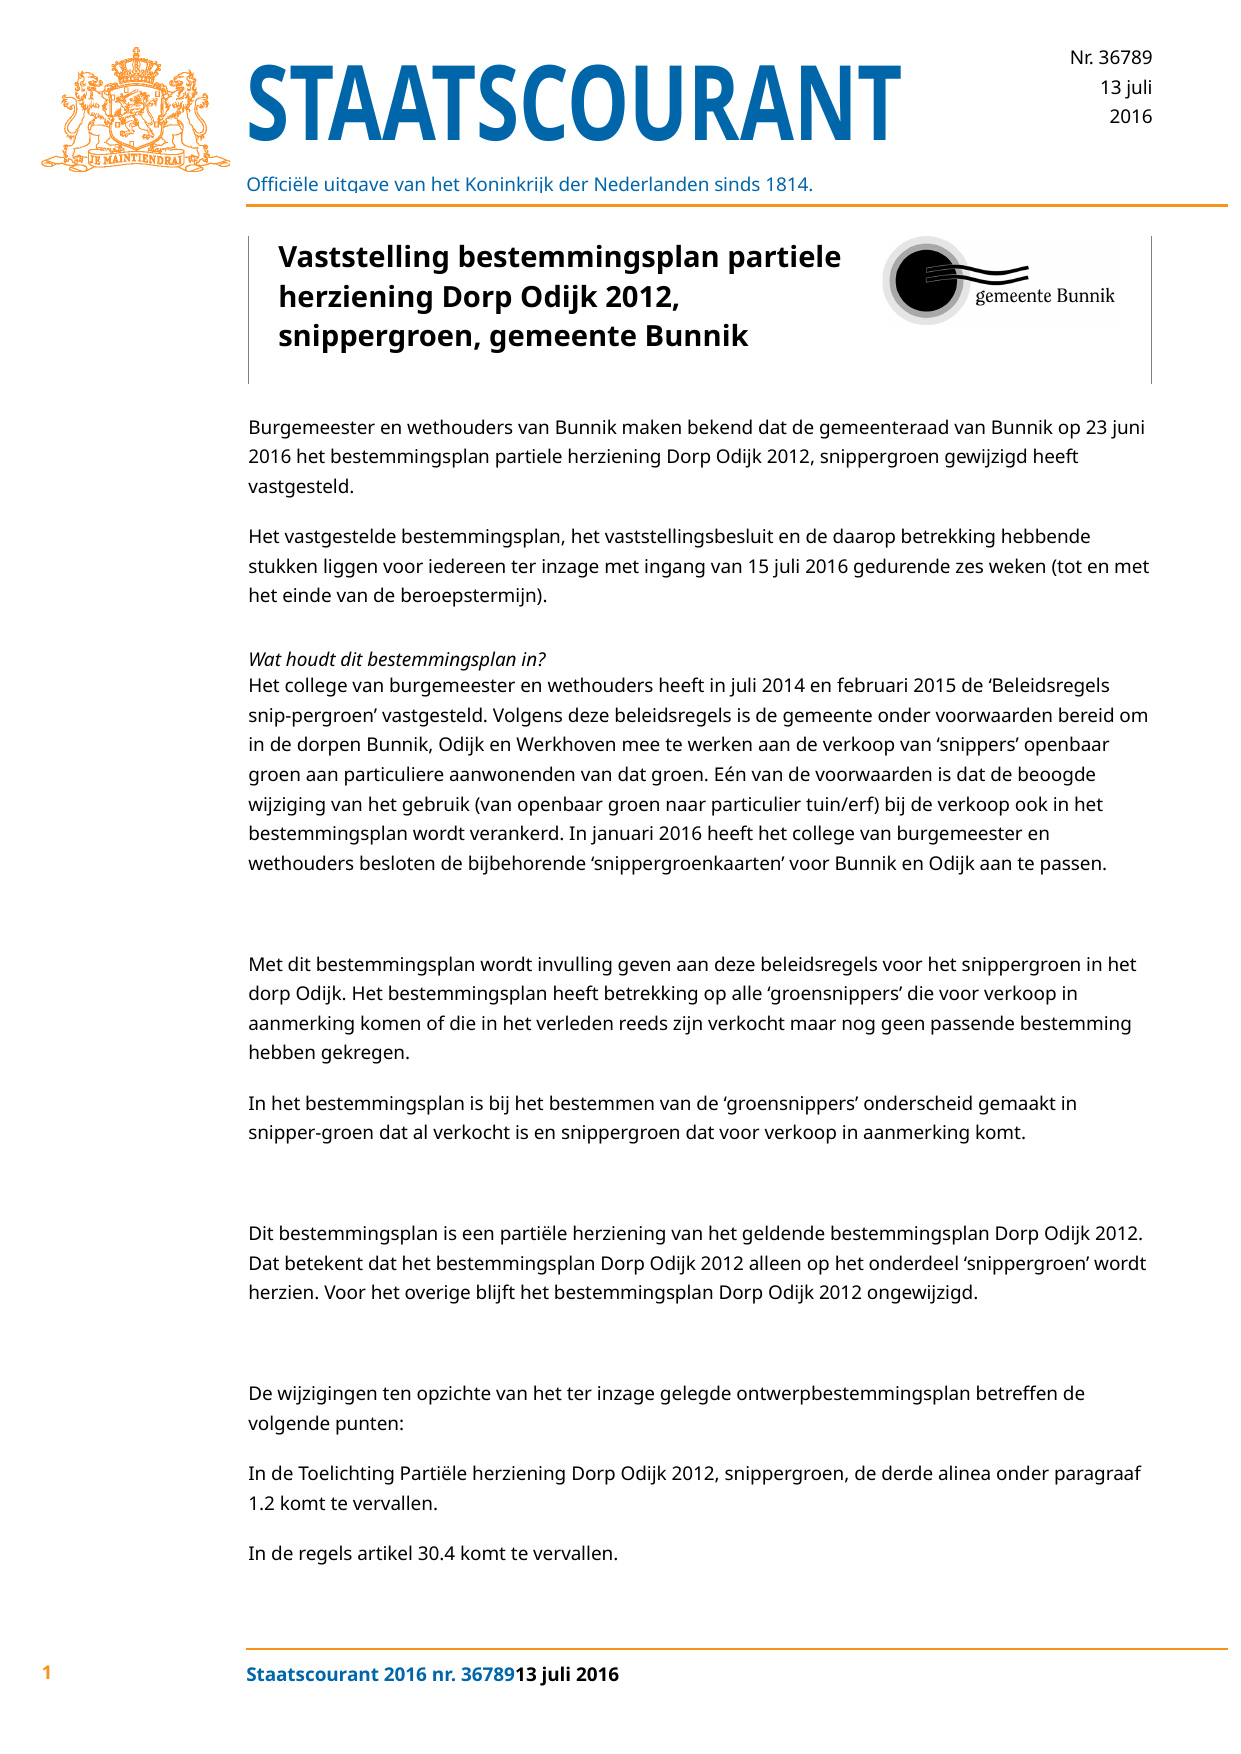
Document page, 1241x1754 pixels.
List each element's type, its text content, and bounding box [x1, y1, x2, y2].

text Met dit bestemmingsplan wordt invulling geven aan deze beleidsregels voor het snippergroen in het dorp Odijk. Het bestemmingsplan heeft betrekking op alle ‘groensnippers’ die voor verkoop in aanmerking komen of die in het verleden reeds zijn verkocht maar nog geen passende bestemming hebben gekregen. [248, 951, 1152, 1065]
table_header [850, 236, 1151, 384]
text Wat houdt dit bestemmingsplan in? [248, 647, 1152, 672]
table_header Vaststelling bestemmingsplan partiele herziening Dorp Odijk 2012, snippergroen, gemeente Bunnik [249, 236, 850, 384]
text In de Toelichting Partiële herziening Dorp Odijk 2012, snippergroen, de derde alinea onder paragraaf 1.2 komt te vervallen. [248, 1460, 1152, 1516]
picture [882, 236, 1119, 325]
text In het bestemmingsplan is bij het bestemmen van de ‘groensnippers’ onderscheid gemaakt in snipper-groen dat al verkocht is en snippergroen dat voor verkoop in aanmerking komt. [248, 1090, 1152, 1145]
text Dit bestemmingsplan is een partiële herziening van het geldende bestemmingsplan Dorp Odijk 2012. Dat betekent dat het bestemmingsplan Dorp Odijk 2012 alleen op het onderdeel ‘snippergroen’ wordt herzien. Voor het overige blijft het bestemmingsplan Dorp Odijk 2012 ongewijzigd. [248, 1220, 1152, 1305]
text De wijzigingen ten opzichte van het ter inzage gelegde ontwerpbestemmingsplan betreffen de volgende punten: [248, 1380, 1152, 1436]
text Burgemeester en wethouders van Bunnik maken bekend dat de gemeenteraad van Bunnik op 23 juni 2016 het bestemmingsplan partiele herziening Dorp Odijk 2012, snippergroen gewijzigd heeft vastgesteld. [248, 414, 1152, 499]
text In de regels artikel 30.4 komt te vervallen. [248, 1540, 1152, 1566]
picture [41, 47, 231, 172]
text Het vastgestelde bestemmingsplan, het vaststellingsbesluit en de daarop betrekking hebbende stukken liggen voor iedereen ter inzage met ingang van 15 juli 2016 gedurende zes weken (tot en met het einde van de beroepstermijn). [248, 523, 1152, 608]
text Het college van burgemeester en wethouders heeft in juli 2014 en februari 2015 de ‘Beleidsregels snip-pergroen’ vastgesteld. Volgens deze beleidsregels is de gemeente onder voorwaarden bereid om in de dorpen Bunnik, Odijk en Werkhoven mee te werken aan de verkoop van ‘snippers’ openbaar groen aan particuliere aanwonenden van dat groen. Eén van de voorwaarden is dat de beoogde wijziging van het gebruik (van openbaar groen naar particulier tuin/erf) bij de verkoop ook in het bestemmingsplan wordt verankerd. In januari 2016 heeft het college van burgemeester en wethouders besloten de bijbehorende ‘snippergroenkaarten’ voor Bunnik en Odijk aan te passen. [248, 672, 1152, 876]
